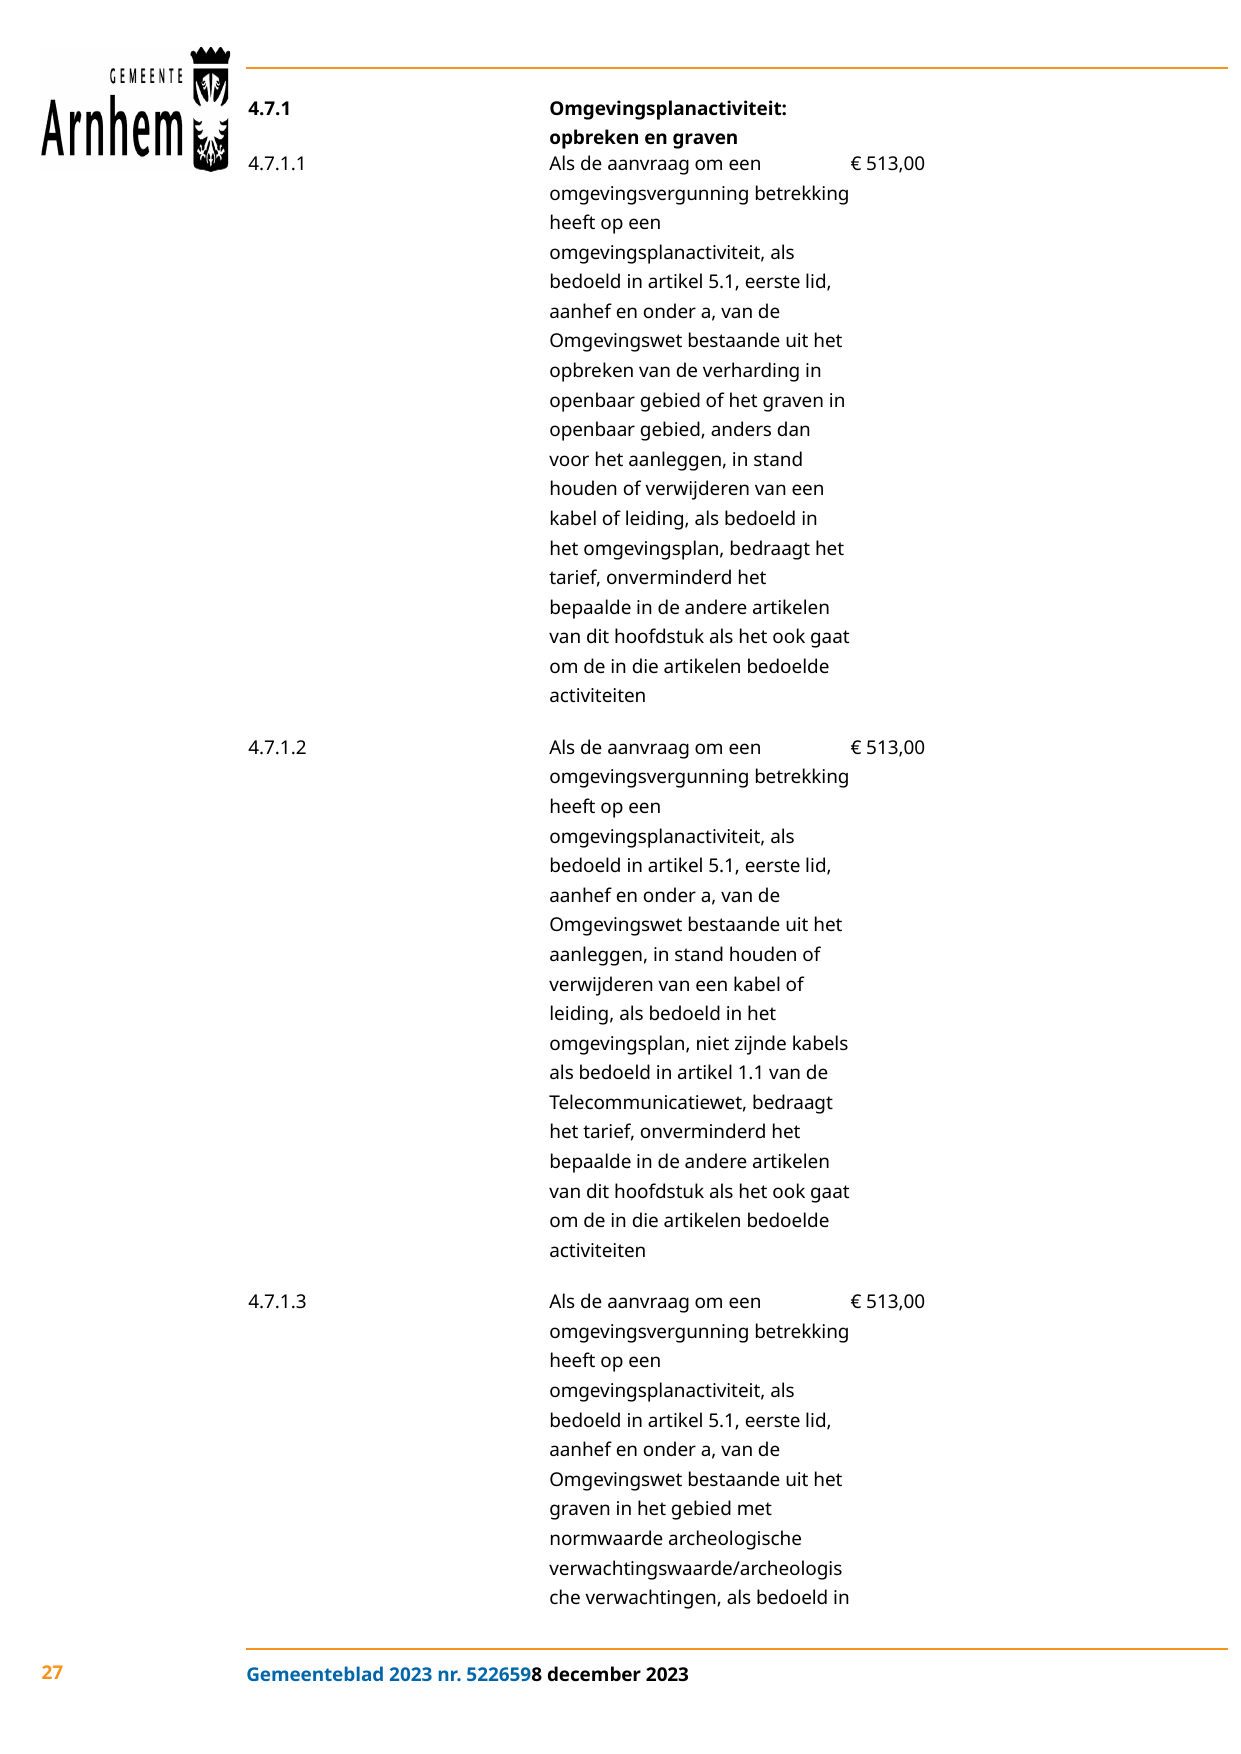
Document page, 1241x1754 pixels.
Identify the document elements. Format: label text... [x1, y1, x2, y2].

picture [41, 47, 231, 172]
table_cell [549, 708, 850, 734]
table_cell Als de aanvraag om een omgevingsvergunning betrekking heeft op een omgevingsplanactiviteit, als bedoeld in artikel 5.1, eerste lid, aanhef en onder a, van de Omgevingswet bestaande uit het aanleggen, in stand houden of verwijderen van een kabel of leiding, als bedoeld in het omgevingsplan, niet zijnde kabels als bedoeld in artikel 1.1 van de Telecommunicatiewet, bedraagt het tarief, onverminderd het bepaalde in de andere artikelen van dit hoofdstuk als het ook gaat om de in die artikelen bedoelde activiteiten [549, 734, 850, 1263]
table_cell Als de aanvraag om een omgevingsvergunning betrekking heeft op een omgevingsplanactiviteit, als bedoeld in artikel 5.1, eerste lid, aanhef en onder a, van de Omgevingswet bestaande uit het graven in het gebied met normwaarde archeologische verwachtingswaarde/archeologische verwachtingen, als bedoeld in [549, 1289, 850, 1610]
table_cell Als de aanvraag om een omgevingsvergunning betrekking heeft op een omgevingsplanactiviteit, als bedoeld in artikel 5.1, eerste lid, aanhef en onder a, van de Omgevingswet bestaande uit het opbreken van de verharding in openbaar gebied of het graven in openbaar gebied, anders dan voor het aanleggen, in stand houden of verwijderen van een kabel of leiding, als bedoeld in het omgevingsplan, bedraagt het tarief, onverminderd het bepaalde in de andere artikelen van dit hoofdstuk als het ook gaat om de in die artikelen bedoelde activiteiten [549, 150, 850, 708]
table_cell € 513,00 [850, 734, 1152, 1263]
table_cell [850, 708, 1152, 734]
table_cell 4.7.1.1 [248, 150, 549, 708]
table_cell 4.7.1.2 [248, 734, 549, 1263]
table_cell € 513,00 [850, 1289, 1152, 1610]
table_cell 4.7.1.3 [248, 1289, 549, 1610]
table_cell [248, 708, 549, 734]
table_cell [549, 1263, 850, 1288]
table_cell [850, 1263, 1152, 1288]
table_cell € 513,00 [850, 150, 1152, 708]
table_cell [248, 1263, 549, 1288]
table_header Omgevingsplanactiviteit: opbreken en graven [549, 95, 850, 150]
table_header 4.7.1 [248, 95, 549, 150]
table_header [850, 95, 1152, 150]
